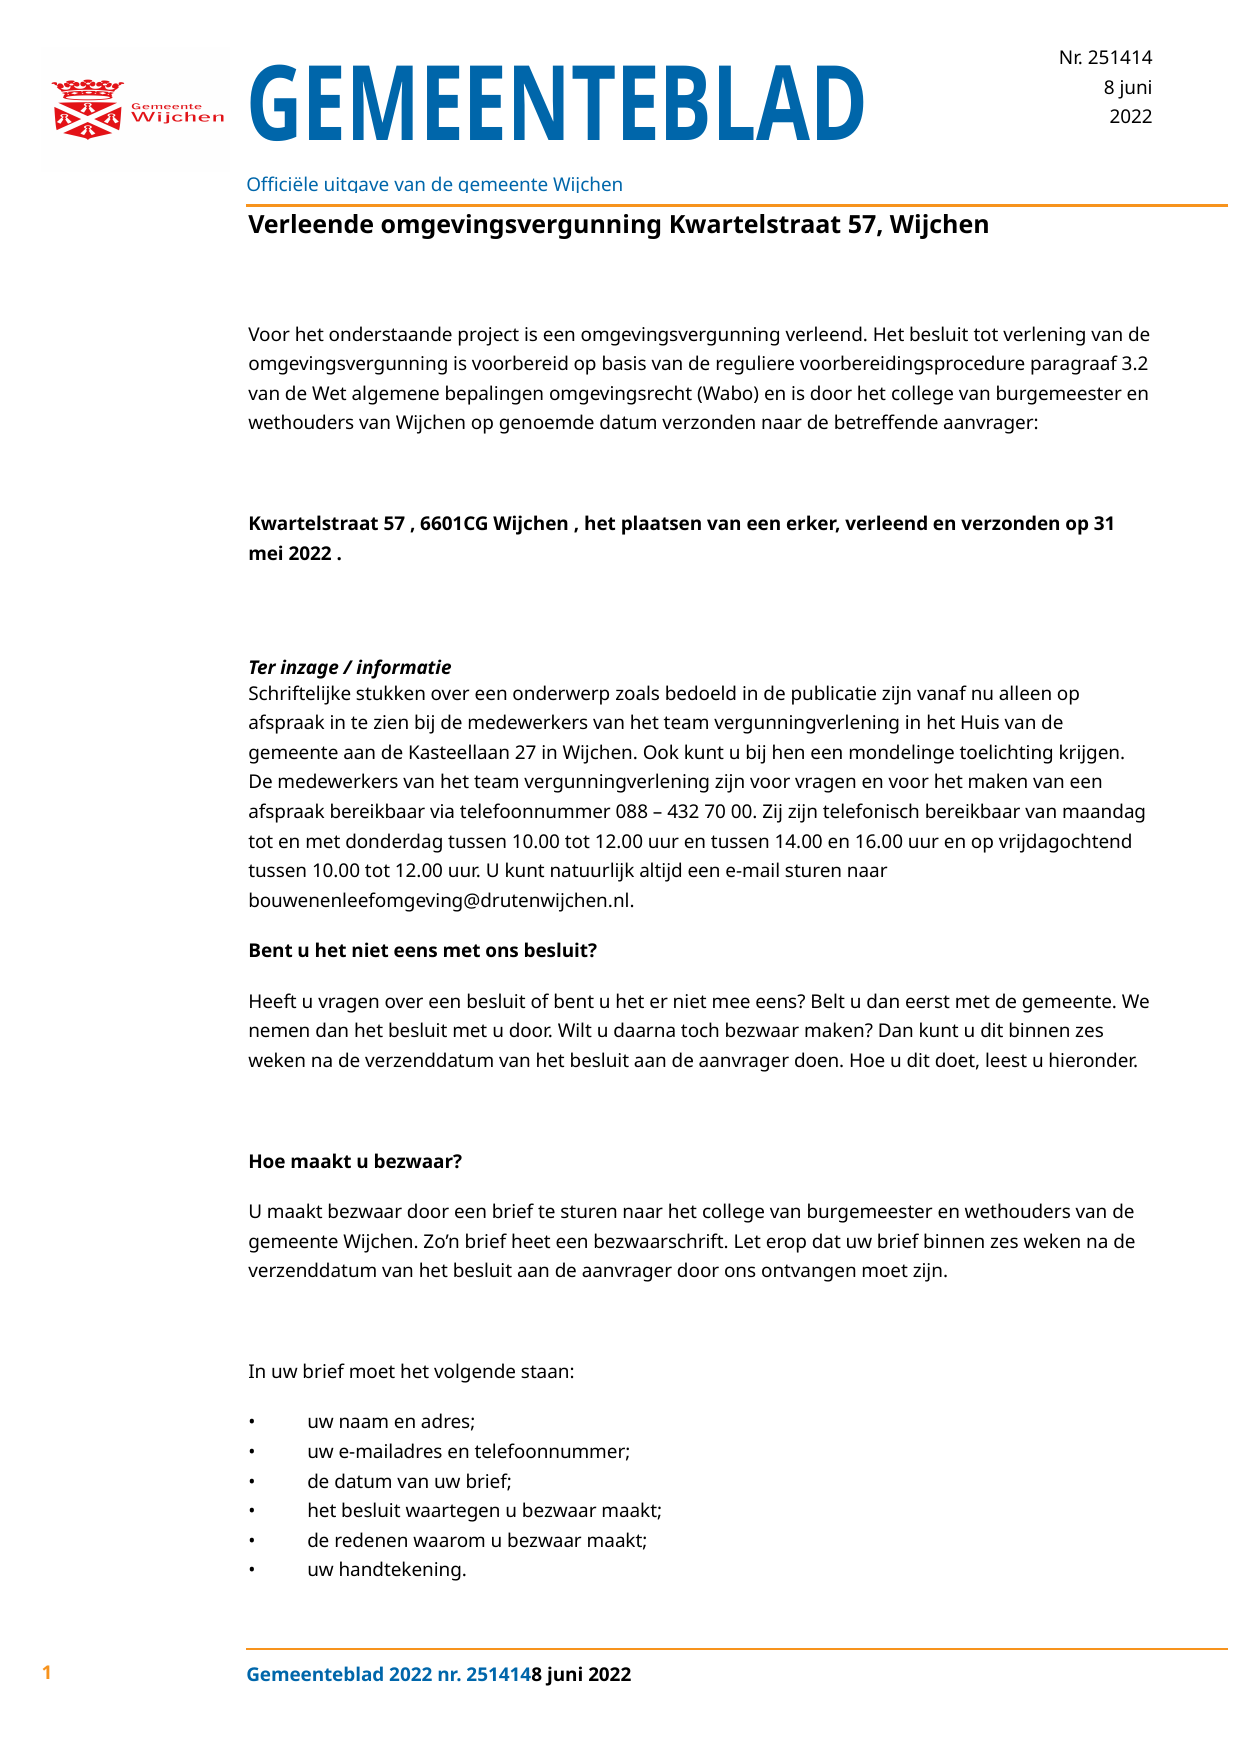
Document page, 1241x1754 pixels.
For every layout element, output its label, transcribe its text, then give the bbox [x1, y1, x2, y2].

text Verleende omgevingsvergunning Kwartelstraat 57, Wijchen [248, 207, 1152, 241]
text Schriftelijke stukken over een onderwerp zoals bedoeld in de publicatie zijn vanaf nu alleen op afspraak in te zien bij de medewerkers van het team vergunningverlening in het Huis van de gemeente aan de Kasteellaan 27 in Wijchen. Ook kunt u bij hen een mondelinge toelichting krijgen. De medewerkers van het team vergunningverlening zijn voor vragen en voor het maken van een afspraak bereikbaar via telefoonnummer 088 – 432 70 00. Zij zijn telefonisch bereikbaar van maandag tot en met donderdag tussen 10.00 tot 12.00 uur en tussen 14.00 en 16.00 uur en op vrijdagochtend tussen 10.00 tot 12.00 uur. U kunt natuurlijk altijd een e-mail sturen naar bouwenenleefomgeving@drutenwijchen.nl. [248, 680, 1152, 913]
list uw e-mailadres en telefoonnummer; [248, 1438, 1152, 1464]
text In uw brief moet het volgende staan: [248, 1358, 1152, 1384]
list uw handtekening. [248, 1557, 1152, 1582]
list de datum van uw brief; [248, 1468, 1152, 1494]
list uw naam en adres; [248, 1409, 1152, 1434]
text Bent u het niet eens met ons besluit? [248, 937, 1152, 963]
text U maakt bezwaar door een brief te sturen naar het college van burgemeester en wethouders van de gemeente Wijchen. Zo’n brief heet een bezwaarschrift. Let erop dat uw brief binnen zes weken na de verzenddatum van het besluit aan de aanvrager door ons ontvangen moet zijn. [248, 1198, 1152, 1283]
text Kwartelstraat 57 , 6601CG Wijchen , het plaatsen van een erker, verleend en verzonden op 31 mei 2022 . [248, 510, 1152, 566]
list het besluit waartegen u bezwaar maakt; [248, 1497, 1152, 1523]
list de redenen waarom u bezwaar maakt; [248, 1527, 1152, 1553]
text Hoe maakt u bezwaar? [248, 1148, 1152, 1174]
text Voor het onderstaande project is een omgevingsvergunning verleend. Het besluit tot verlening van de omgevingsvergunning is voorbereid op basis van de reguliere voorbereidingsprocedure paragraaf 3.2 van de Wet algemene bepalingen omgevingsrecht (Wabo) en is door het college van burgemeester en wethouders van Wijchen op genoemde datum verzonden naar de betreffende aanvrager: [248, 321, 1152, 435]
picture [41, 47, 231, 172]
text Heeft u vragen over een besluit of bent u het er niet mee eens? Belt u dan eerst met de gemeente. We nemen dan het besluit met u door. Wilt u daarna toch bezwaar maken? Dan kunt u dit binnen zes weken na de verzenddatum van het besluit aan de aanvrager doen. Hoe u dit doet, leest u hieronder. [248, 988, 1152, 1073]
text Ter inzage / informatie [248, 654, 1152, 680]
